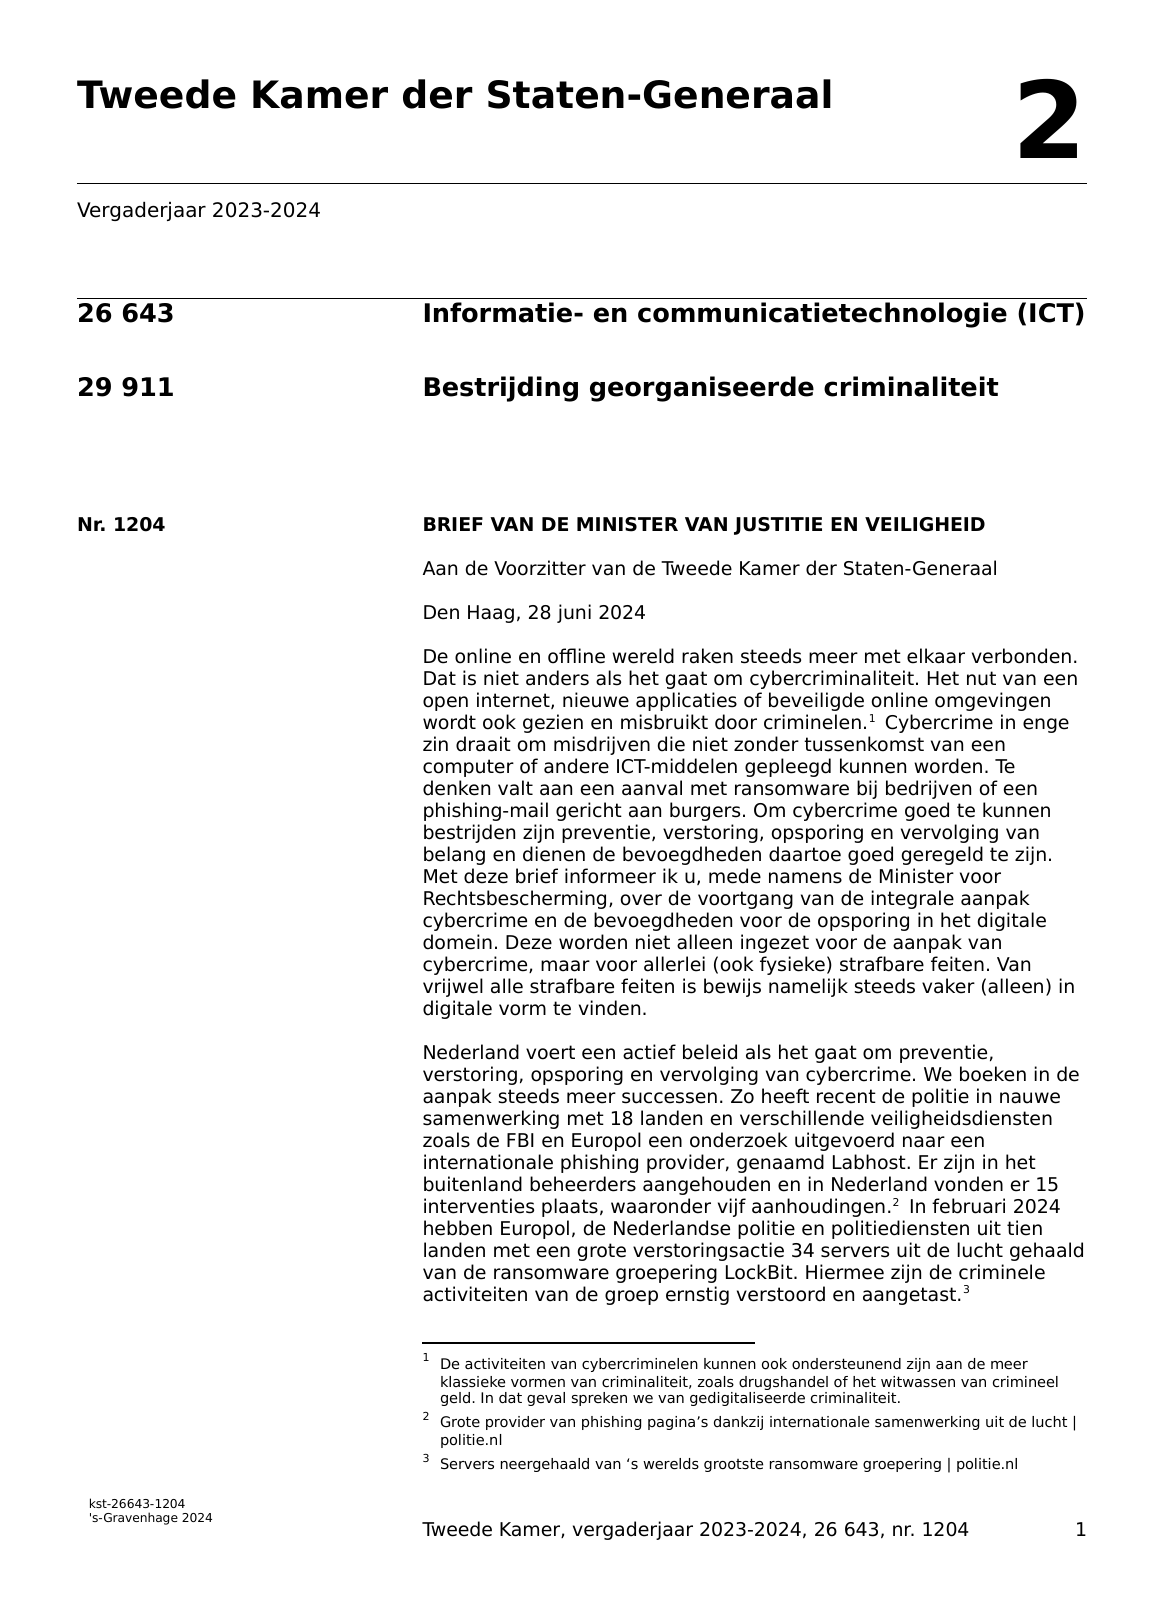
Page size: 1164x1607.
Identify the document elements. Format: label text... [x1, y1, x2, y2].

text 's-Gravenhage 2024 [88, 1511, 323, 1525]
text Aan de Voorzitter van de Tweede Kamer der Staten-Generaal [422, 558, 1087, 580]
text Den Haag, 28 juni 2024 [422, 602, 1087, 624]
subtitle Nr. 1204 BRIEF VAN DE MINISTER VAN JUSTITIE EN VEILIGHEID [77, 514, 1087, 536]
text kst-26643-1204 [88, 1497, 323, 1511]
subtitle 26 643 Informatie- en communicatietechnologie (ICT) [77, 299, 1087, 329]
text Nederland voert een actief beleid als het gaat om preventie, verstoring, opsporing en vervolging van cybercrime. We boeken in de aanpak steeds meer successen. Zo heeft recent de politie in nauwe samenwerking met 18 landen en verschillende veiligheidsdiensten zoals de FBI en Europol een onderzoek uitgevoerd naar een internationale phishing provider, genaamd Labhost. Er zijn in het buitenland beheerders aangehouden en in Nederland vonden er 15 interventies plaats, waaronder vijf aanhoudingen. In februari 2024 hebben Europol, de Nederlandse politie en politiediensten uit tien landen met een grote verstoringsactie 34 servers uit de lucht gehaald van de ransomware groepering LockBit. Hiermee zijn de criminele activiteiten van de groep ernstig verstoord en aangetast. [422, 1042, 1087, 1306]
text De online en offline wereld raken steeds meer met elkaar verbonden. Dat is niet anders als het gaat om cybercriminaliteit. Het nut van een open internet, nieuwe applicaties of beveiligde online omgevingen wordt ook gezien en misbruikt door criminelen. Cybercrime in enge zin draait om misdrijven die niet zonder tussenkomst van een computer of andere ICT-middelen gepleegd kunnen worden. Te denken valt aan een aanval met ransomware bij bedrijven of een phishing-mail gericht aan burgers. Om cybercrime goed te kunnen bestrijden zijn preventie, verstoring, opsporing en vervolging van belang en dienen de bevoegdheden daartoe goed geregeld te zijn. Met deze brief informeer ik u, mede namens de Minister voor Rechtsbescherming, over de voortgang van de integrale aanpak cybercrime en de bevoegdheden voor de opsporing in het digitale domein. Deze worden niet alleen ingezet voor de aanpak van cybercrime, maar voor allerlei (ook fysieke) strafbare feiten. Van vrijwel alle strafbare feiten is bewijs namelijk steeds vaker (alleen) in digitale vorm te vinden. [422, 646, 1087, 1020]
table_cell Vergaderjaar 2023-2024 [77, 184, 1087, 298]
table_header Tweede Kamer der Staten-Generaal [77, 59, 886, 183]
text Servers neergehaald van ‘s werelds grootste ransomware groepering | politie.nl [422, 1452, 1087, 1474]
table_header 2 [886, 59, 1087, 183]
subtitle 29 911 Bestrijding georganiseerde criminaliteit [77, 373, 1087, 403]
text Grote provider van phishing pagina’s dankzij internationale samenwerking uit de lucht | politie.nl [422, 1410, 1087, 1449]
text De activiteiten van cybercriminelen kunnen ook ondersteunend zijn aan de meer klassieke vormen van criminaliteit, zoals drugshandel of het witwassen van crimineel geld. In dat geval spreken we van gedigitaliseerde criminaliteit. [422, 1352, 1087, 1407]
